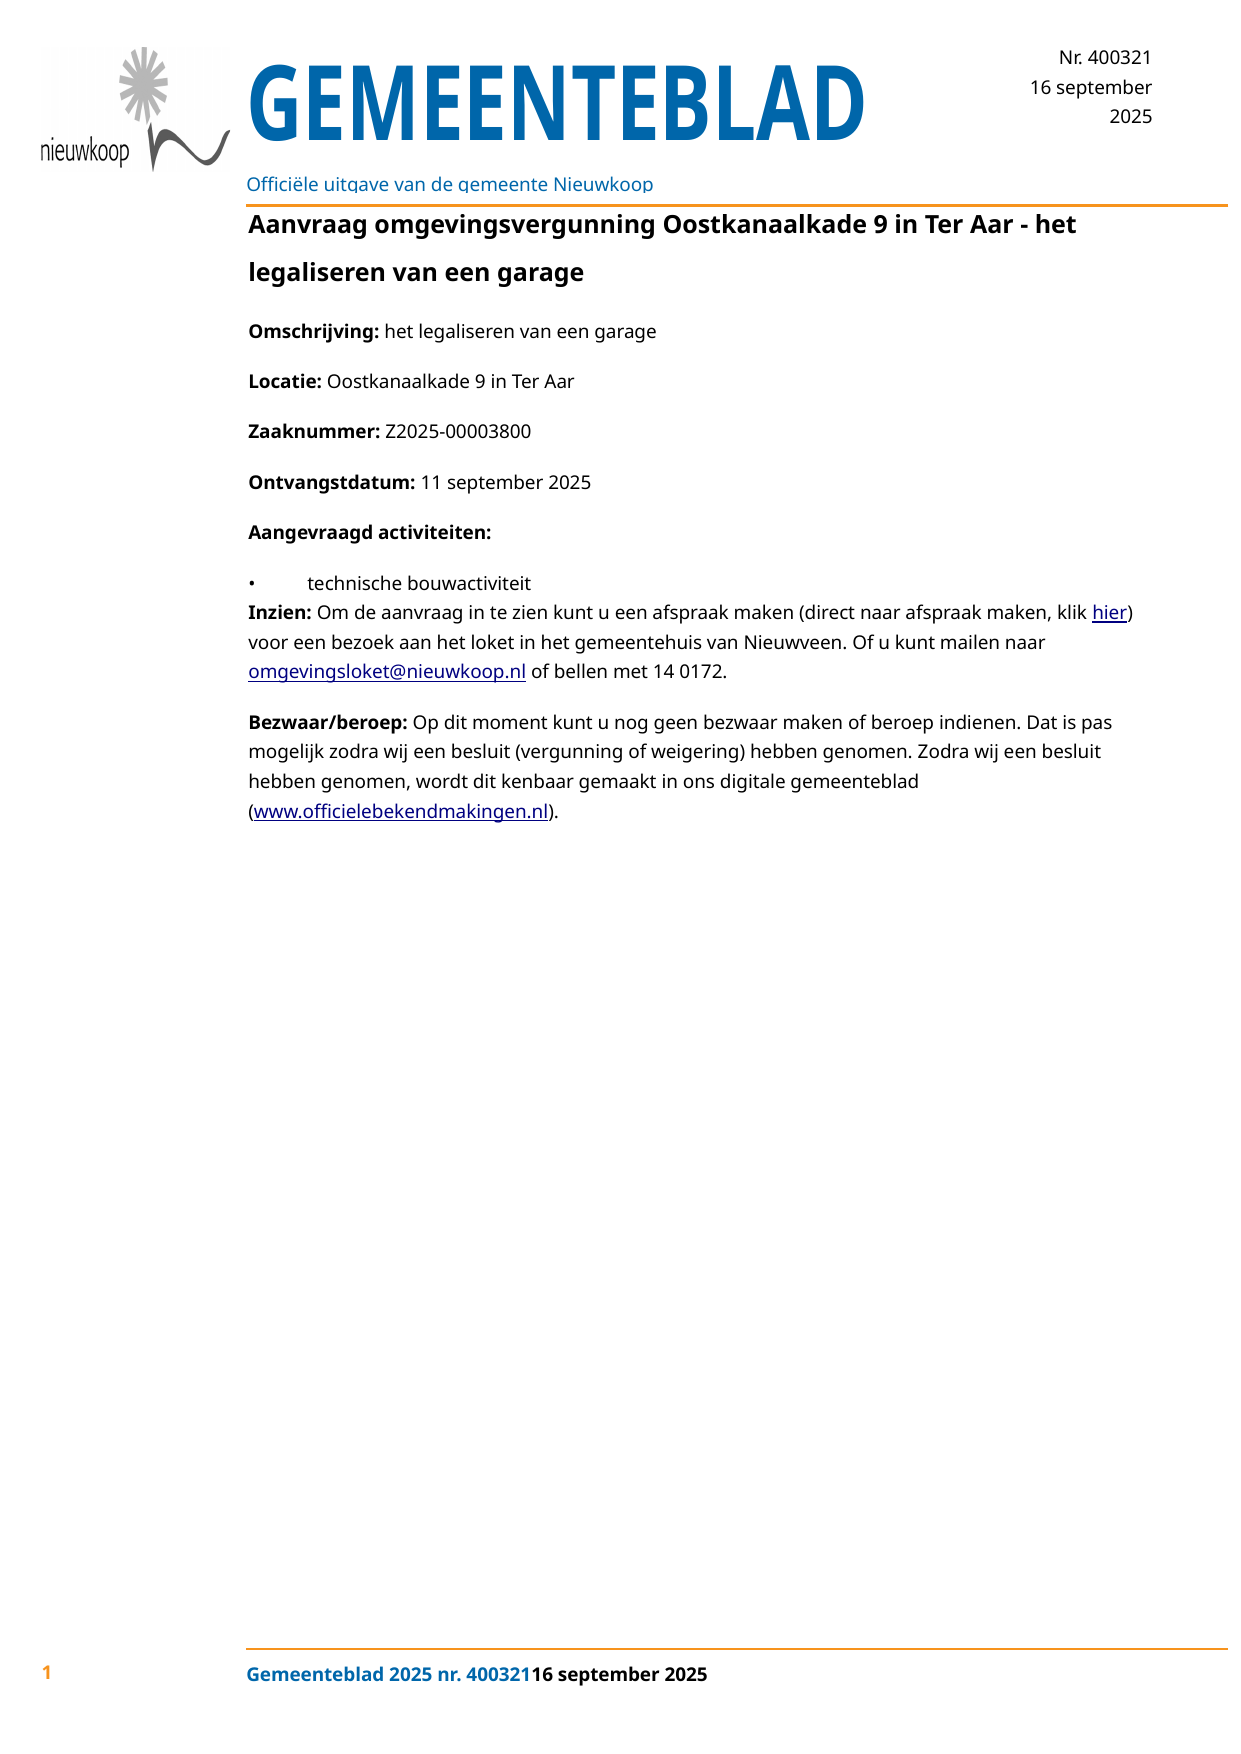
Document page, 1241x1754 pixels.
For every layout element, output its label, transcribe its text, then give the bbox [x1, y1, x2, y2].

text Ontvangstdatum: 11 september 2025 [248, 469, 1152, 495]
text Aangevraagd activiteiten: [248, 519, 1152, 545]
picture [41, 47, 231, 172]
text Bezwaar/beroep: Op dit moment kunt u nog geen bezwaar maken of beroep indienen. Dat is pas mogelijk zodra wij een besluit (vergunning of weigering) hebben genomen. Zodra wij een besluit hebben genomen, wordt dit kenbaar gemaakt in ons digitale gemeenteblad (www.officielebekendmakingen.nl). [248, 709, 1152, 824]
text Inzien: Om de aanvraag in te zien kunt u een afspraak maken (direct naar afspraak maken, klik hier) voor een bezoek aan het loket in het gemeentehuis van Nieuwveen. Of u kunt mailen naar omgevingsloket@nieuwkoop.nl of bellen met 14 0172. [248, 599, 1152, 684]
list technische bouwactiviteit [248, 570, 1152, 596]
text Locatie: Oostkanaalkade 9 in Ter Aar [248, 368, 1152, 394]
text Aanvraag omgevingsvergunning Oostkanaalkade 9 in Ter Aar - het legaliseren van een garage [248, 207, 1152, 288]
text Omschrijving: het legaliseren van een garage [248, 318, 1152, 344]
text Zaaknummer: Z2025-00003800 [248, 419, 1152, 444]
